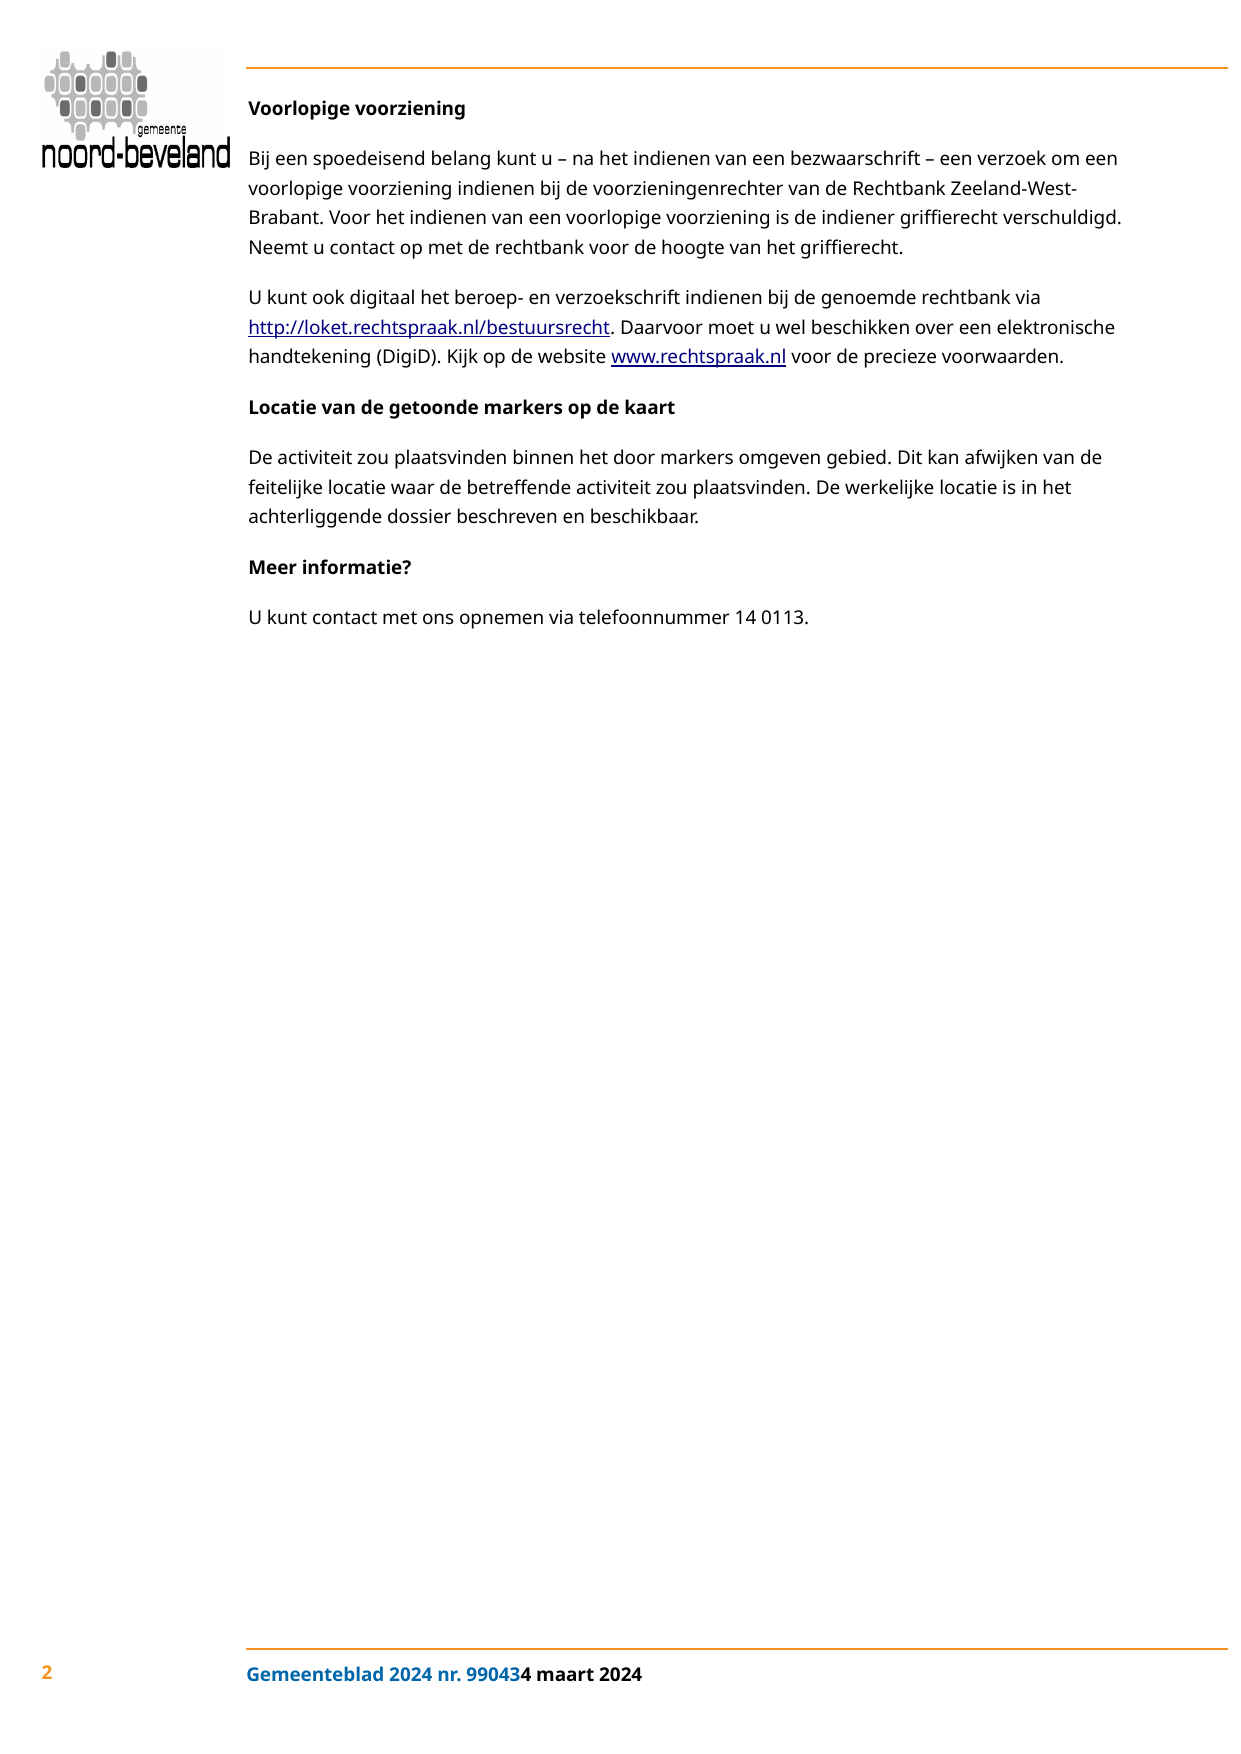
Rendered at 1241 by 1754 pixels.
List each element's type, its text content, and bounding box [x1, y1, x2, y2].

picture [41, 47, 231, 172]
text Locatie van de getoonde markers op de kaart [248, 394, 1152, 420]
text De activiteit zou plaatsvinden binnen het door markers omgeven gebied. Dit kan afwijken van de feitelijke locatie waar de betreffende activiteit zou plaatsvinden. De werkelijke locatie is in het achterliggende dossier beschreven en beschikbaar. [248, 444, 1152, 529]
text Bij een spoedeisend belang kunt u – na het indienen van een bezwaarschrift – een verzoek om een voorlopige voorziening indienen bij de voorzieningenrechter van de Rechtbank Zeeland-West-Brabant. Voor het indienen van een voorlopige voorziening is de indiener griffierecht verschuldigd. Neemt u contact op met de rechtbank voor de hoogte van het griffierecht. [248, 145, 1152, 260]
text U kunt ook digitaal het beroep- en verzoekschrift indienen bij de genoemde rechtbank via http://loket.rechtspraak.nl/bestuursrecht. Daarvoor moet u wel beschikken over een elektronische handtekening (DigiD). Kijk op de website www.rechtspraak.nl voor de precieze voorwaarden. [248, 284, 1152, 369]
text U kunt contact met ons opnemen via telefoonnummer 14 0113. [248, 604, 1152, 630]
text Meer informatie? [248, 554, 1152, 580]
text Voorlopige voorziening [248, 95, 1152, 121]
